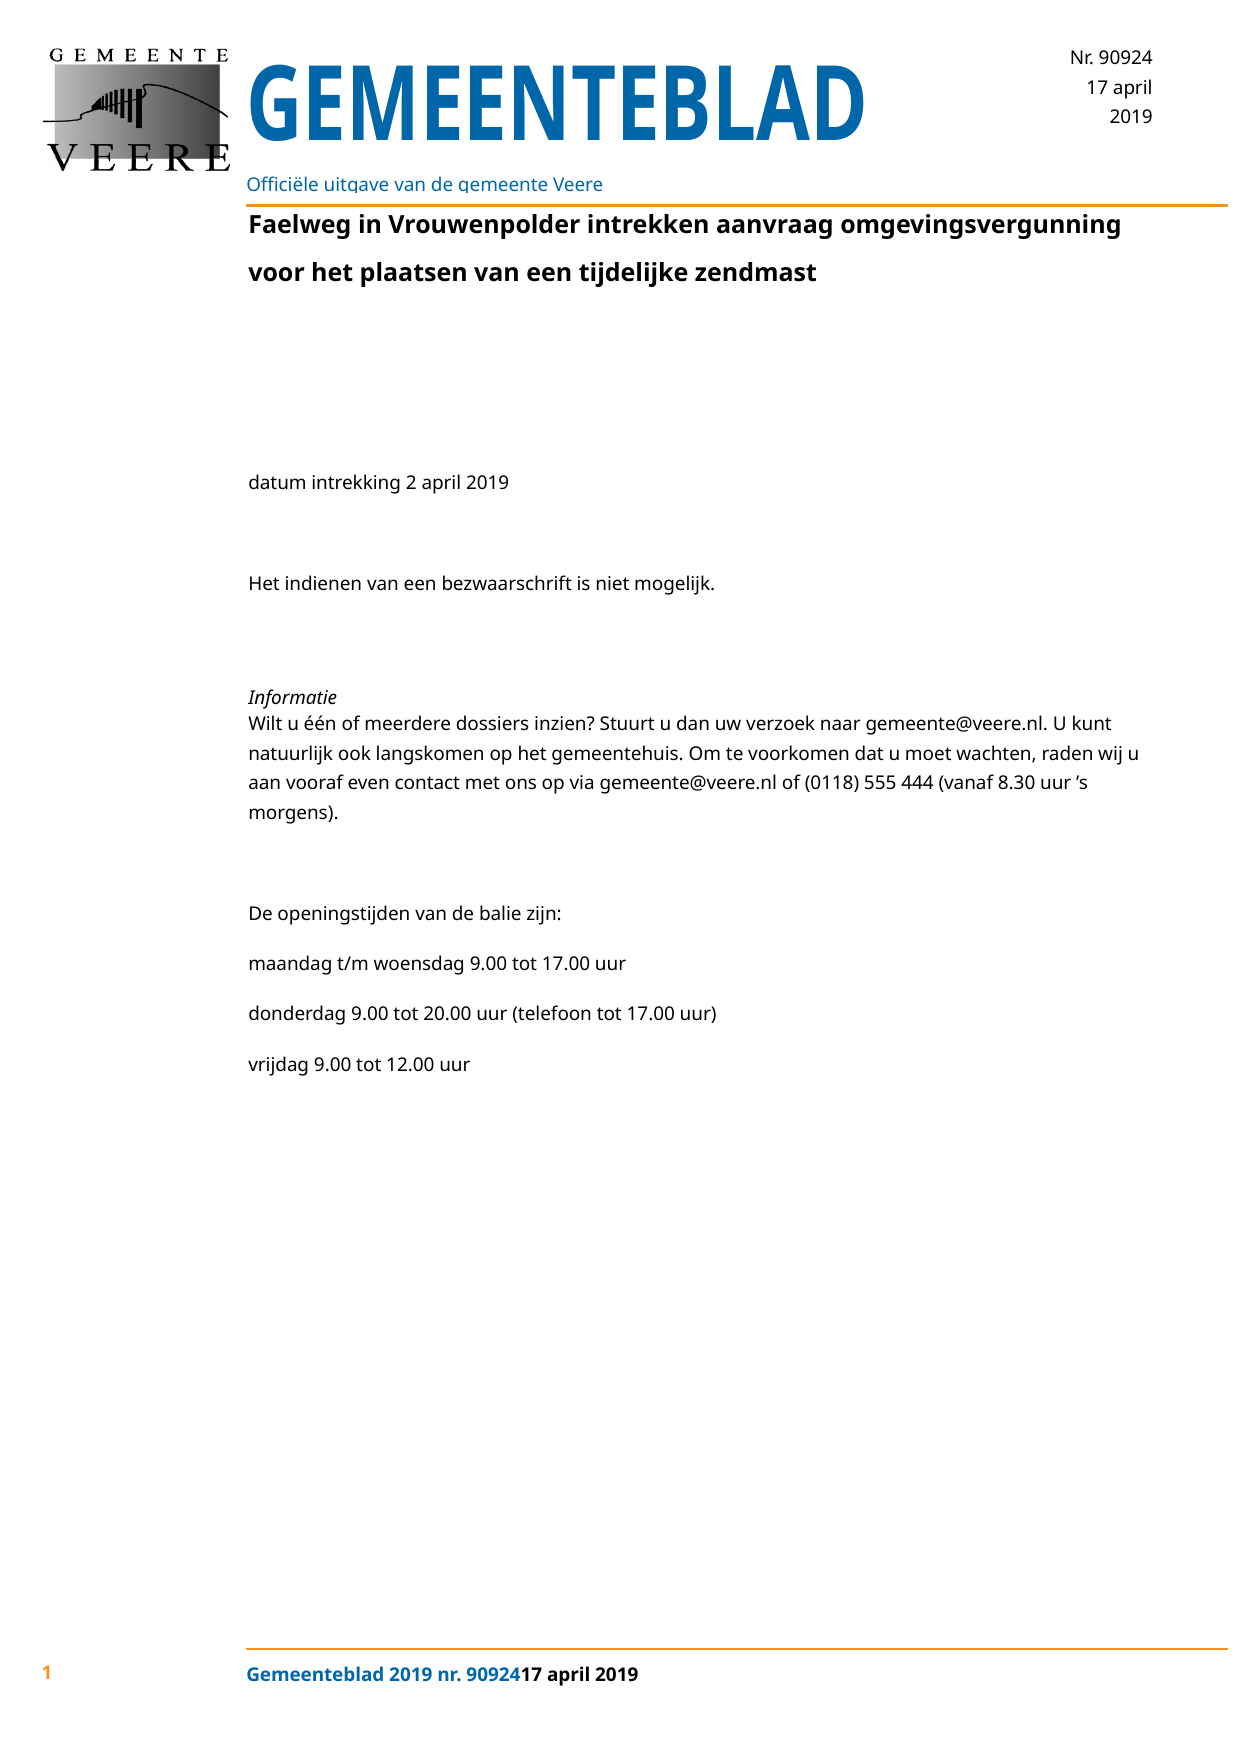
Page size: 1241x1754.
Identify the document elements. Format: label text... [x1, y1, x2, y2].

text datum intrekking 2 april 2019 [248, 469, 1152, 495]
text Wilt u één of meerdere dossiers inzien? Stuurt u dan uw verzoek naar gemeente@veere.nl. U kunt natuurlijk ook langskomen op het gemeentehuis. Om te voorkomen dat u moet wachten, raden wij u aan vooraf even contact met ons op via gemeente@veere.nl of (0118) 555 444 (vanaf 8.30 uur ’s morgens). [248, 710, 1152, 824]
text vrijdag 9.00 tot 12.00 uur [248, 1051, 1152, 1077]
text Informatie [248, 684, 1152, 710]
text maandag t/m woensdag 9.00 tot 17.00 uur [248, 950, 1152, 976]
text Het indienen van een bezwaarschrift is niet mogelijk. [248, 570, 1152, 596]
text De openingstijden van de balie zijn: [248, 900, 1152, 925]
text Faelweg in Vrouwenpolder intrekken aanvraag omgevingsvergunning voor het plaatsen van een tijdelijke zendmast [248, 207, 1152, 288]
text donderdag 9.00 tot 20.00 uur (telefoon tot 17.00 uur) [248, 1001, 1152, 1026]
picture [41, 47, 231, 172]
